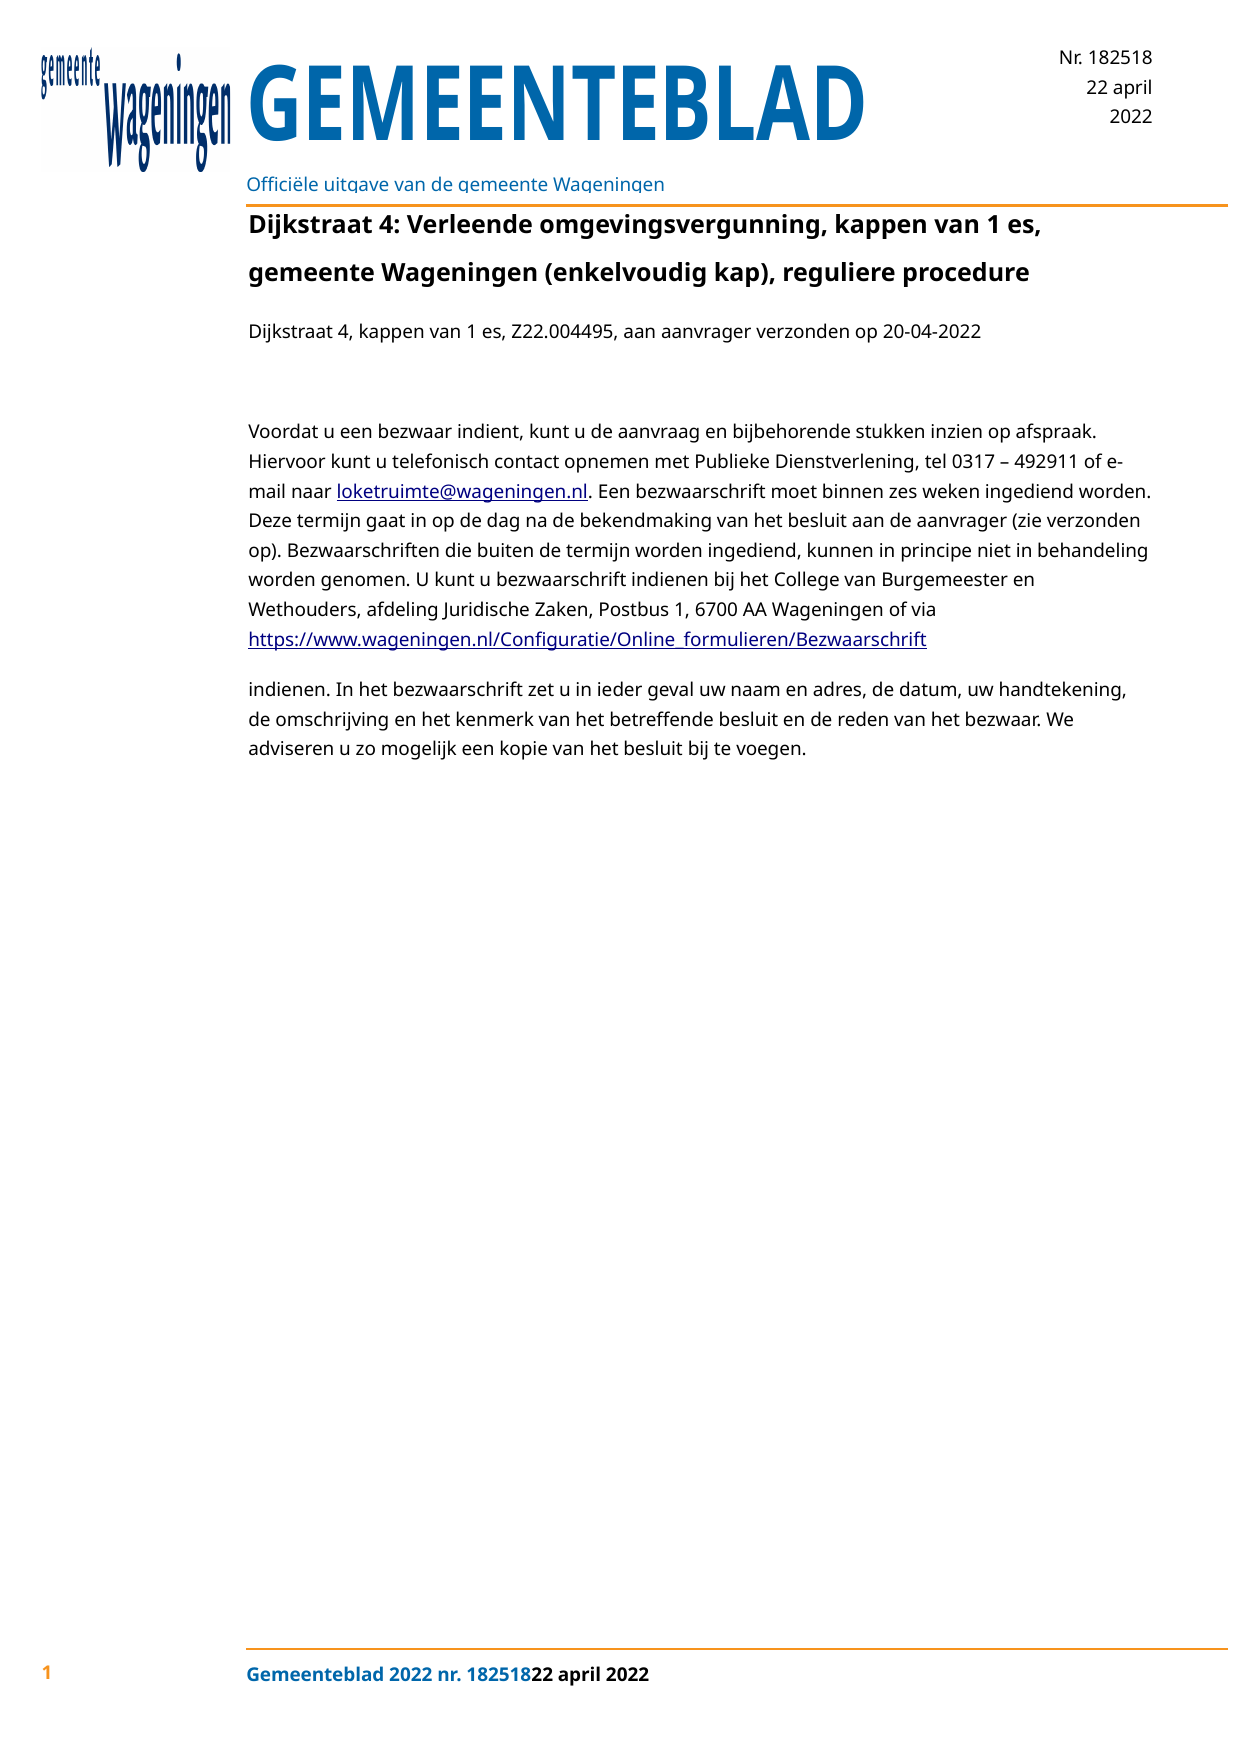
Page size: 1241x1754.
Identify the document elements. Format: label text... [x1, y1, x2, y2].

picture [41, 47, 231, 172]
text indienen. In het bezwaarschrift zet u in ieder geval uw naam en adres, de datum, uw handtekening, de omschrijving en het kenmerk van het betreffende besluit en de reden van het bezwaar. We adviseren u zo mogelijk een kopie van het besluit bij te voegen. [248, 676, 1152, 761]
text Voordat u een bezwaar indient, kunt u de aanvraag en bijbehorende stukken inzien op afspraak. Hiervoor kunt u telefonisch contact opnemen met Publieke Dienstverlening, tel 0317 – 492911 of e-mail naar loketruimte@wageningen.nl. Een bezwaarschrift moet binnen zes weken ingediend worden. Deze termijn gaat in op de dag na de bekendmaking van het besluit aan de aanvrager (zie verzonden op). Bezwaarschriften die buiten de termijn worden ingediend, kunnen in principe niet in behandeling worden genomen. U kunt u bezwaarschrift indienen bij het College van Burgemeester en Wethouders, afdeling Juridische Zaken, Postbus 1, 6700 AA Wageningen of via https://www.wageningen.nl/Configuratie/Online_formulieren/Bezwaarschrift [248, 419, 1152, 652]
text Dijkstraat 4: Verleende omgevingsvergunning, kappen van 1 es, gemeente Wageningen (enkelvoudig kap), reguliere procedure [248, 207, 1152, 288]
text Dijkstraat 4, kappen van 1 es, Z22.004495, aan aanvrager verzonden op 20-04-2022 [248, 318, 1152, 344]
